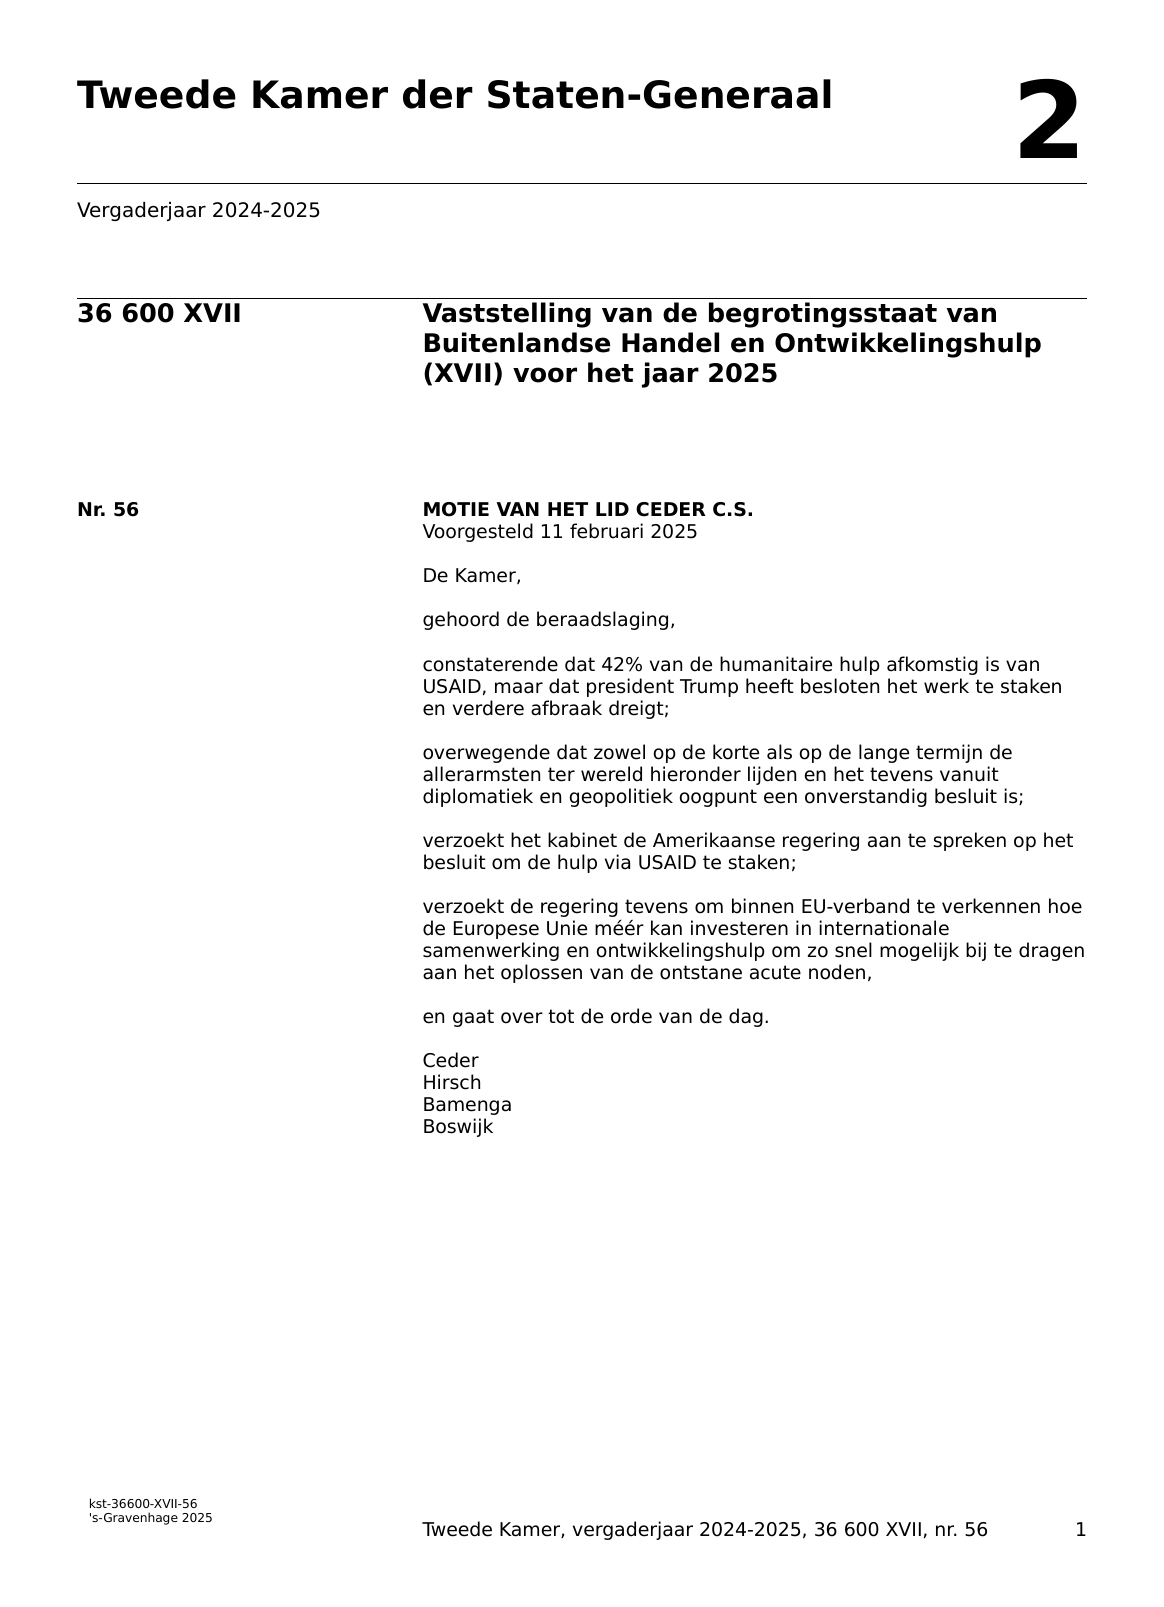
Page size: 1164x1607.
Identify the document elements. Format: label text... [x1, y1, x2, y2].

text Bamenga [422, 1094, 1087, 1116]
table_header Tweede Kamer der Staten-Generaal [77, 59, 886, 183]
text en gaat over tot de orde van de dag. [422, 1006, 1087, 1028]
text Hirsch [422, 1072, 1087, 1094]
subtitle Nr. 56 MOTIE VAN HET LID CEDER C.S. [77, 499, 1087, 521]
text verzoekt de regering tevens om binnen EU-verband te verkennen hoe de Europese Unie méér kan investeren in internationale samenwerking en ontwikkelingshulp om zo snel mogelijk bij te dragen aan het oplossen van de ontstane acute noden, [422, 896, 1087, 984]
text overwegende dat zowel op de korte als op de lange termijn de allerarmsten ter wereld hieronder lijden en het tevens vanuit diplomatiek en geopolitiek oogpunt een onverstandig besluit is; [422, 742, 1087, 808]
text Boswijk [422, 1116, 1087, 1138]
text gehoord de beraadslaging, [422, 609, 1087, 631]
table_header 2 [886, 59, 1087, 183]
table_cell Vergaderjaar 2024-2025 [77, 184, 1087, 298]
text Ceder [422, 1050, 1087, 1072]
text constaterende dat 42% van de humanitaire hulp afkomstig is van USAID, maar dat president Trump heeft besloten het werk te staken en verdere afbraak dreigt; [422, 653, 1087, 719]
text De Kamer, [422, 565, 1087, 587]
subtitle 36 600 XVII Vaststelling van de begrotingsstaat van Buitenlandse Handel en Ontwikkelingshulp (XVII) voor het jaar 2025 [77, 299, 1087, 388]
text Voorgesteld 11 februari 2025 [422, 521, 1087, 543]
text verzoekt het kabinet de Amerikaanse regering aan te spreken op het besluit om de hulp via USAID te staken; [422, 830, 1087, 874]
text 's-Gravenhage 2025 [88, 1511, 323, 1525]
text kst-36600-XVII-56 [88, 1497, 323, 1511]
